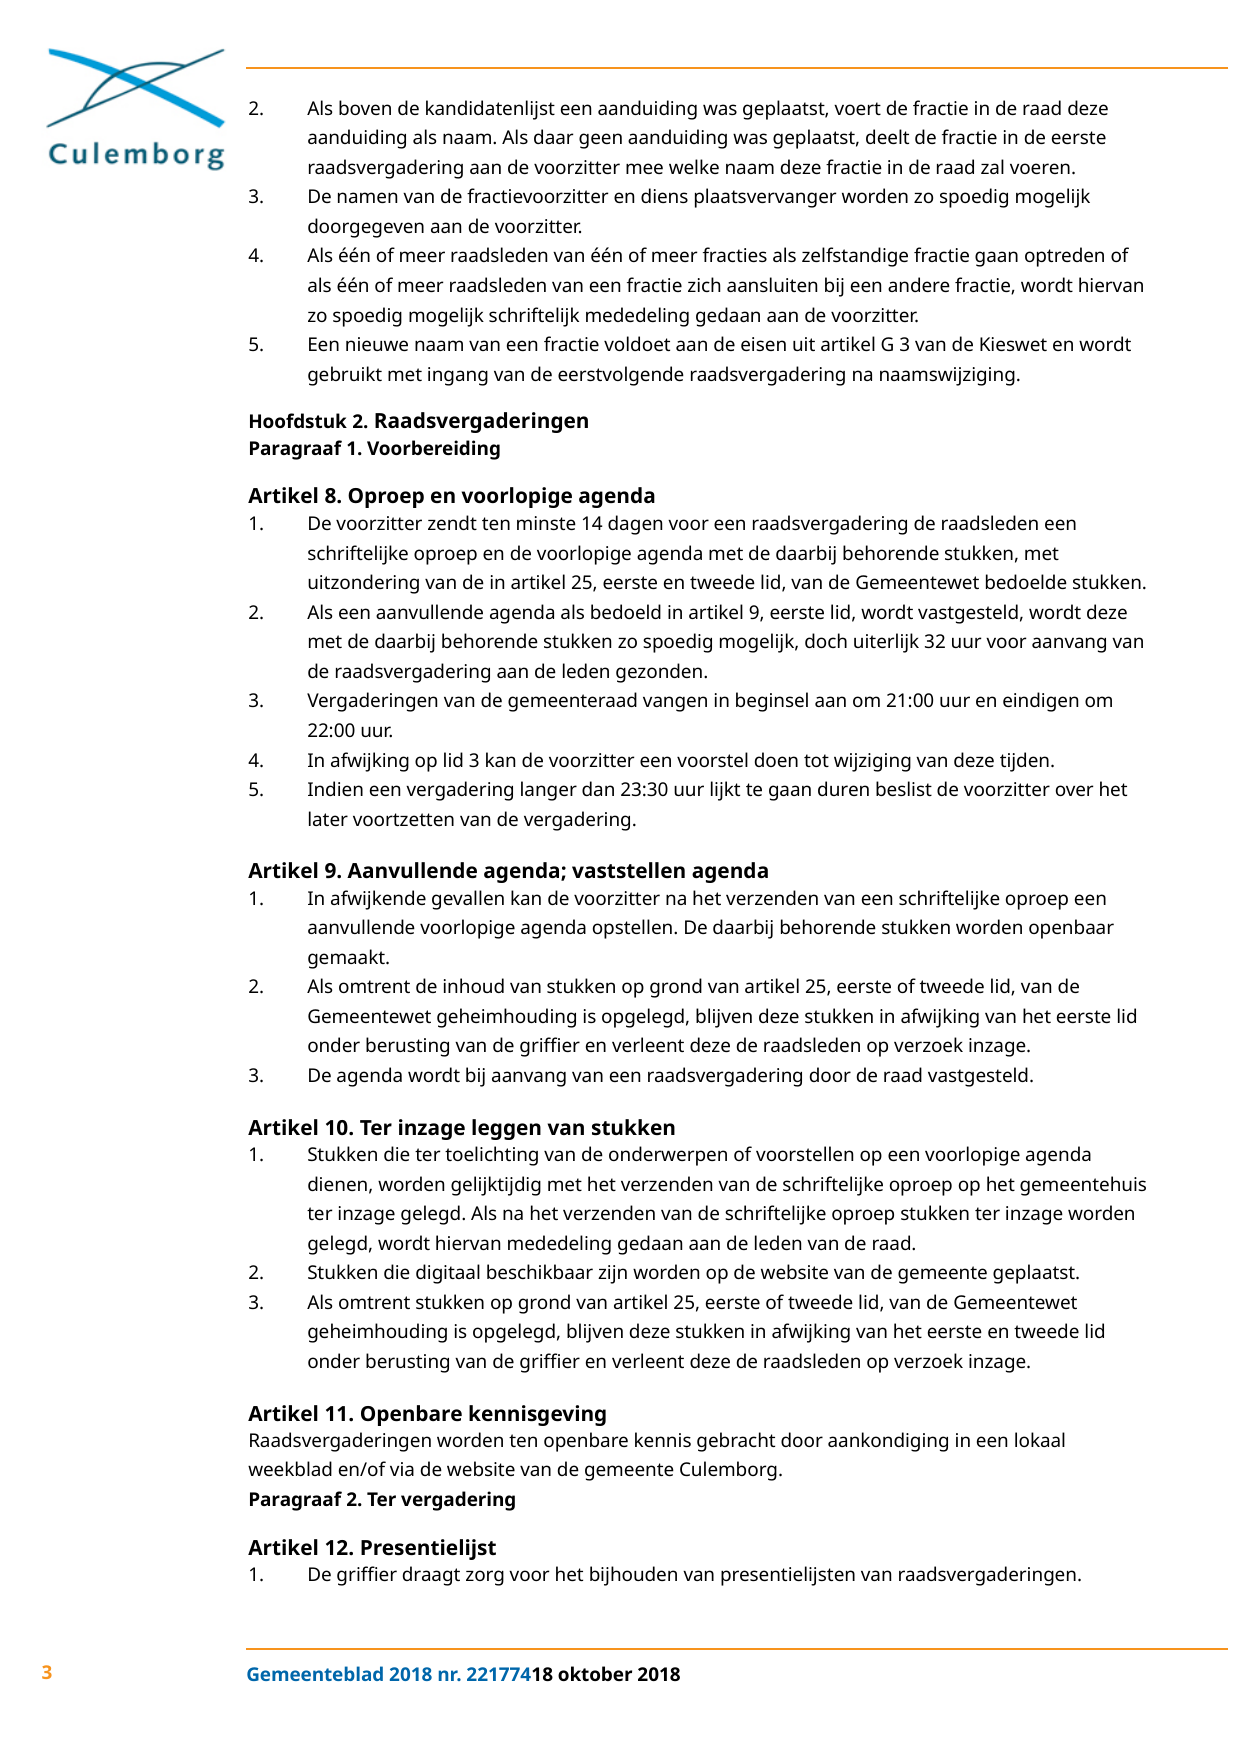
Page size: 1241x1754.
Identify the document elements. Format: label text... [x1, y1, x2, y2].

text Artikel 8. Oproep en voorlopige agenda [248, 482, 1152, 510]
text Paragraaf 1. Voorbereiding [248, 435, 1152, 461]
list Als omtrent de inhoud van stukken op grond van artikel 25, eerste of tweede lid, van de Gemeentewet geheimhouding is opgelegd, blijven deze stukken in afwijking van het eerste lid onder berusting van de griffier en verleent deze de raadsleden op verzoek inzage. [248, 973, 1152, 1058]
list Als een aanvullende agenda als bedoeld in artikel 9, eerste lid, wordt vastgesteld, wordt deze met de daarbij behorende stukken zo spoedig mogelijk, doch uiterlijk 32 uur voor aanvang van de raadsvergadering aan de leden gezonden. [248, 599, 1152, 684]
list De namen van de fractievoorzitter en diens plaatsvervanger worden zo spoedig mogelijk doorgegeven aan de voorzitter. [248, 183, 1152, 239]
text Artikel 12. Presentielijst [248, 1533, 1152, 1561]
list Een nieuwe naam van een fractie voldoet aan de eisen uit artikel G 3 van de Kieswet en wordt gebruikt met ingang van de eerstvolgende raadsvergadering na naamswijziging. [248, 331, 1152, 387]
text Artikel 10. Ter inzage leggen van stukken [248, 1113, 1152, 1141]
list In afwijkende gevallen kan de voorzitter na het verzenden van een schriftelijke oproep een aanvullende voorlopige agenda opstellen. De daarbij behorende stukken worden openbaar gemaakt. [248, 885, 1152, 970]
text Hoofdstuk 2. Raadsvergaderingen [248, 407, 1152, 435]
text Raadsvergaderingen worden ten openbare kennis gebracht door aankondiging in een lokaal weekblad en/of via de website van de gemeente Culemborg. [248, 1427, 1152, 1482]
list Als boven de kandidatenlijst een aanduiding was geplaatst, voert de fractie in de raad deze aanduiding als naam. Als daar geen aanduiding was geplaatst, deelt de fractie in de eerste raadsvergadering aan de voorzitter mee welke naam deze fractie in de raad zal voeren. [248, 95, 1152, 180]
list Indien een vergadering langer dan 23:30 uur lijkt te gaan duren beslist de voorzitter over het later voortzetten van de vergadering. [248, 776, 1152, 832]
list Stukken die ter toelichting van de onderwerpen of voorstellen op een voorlopige agenda dienen, worden gelijktijdig met het verzenden van de schriftelijke oproep op het gemeentehuis ter inzage gelegd. Als na het verzenden van de schriftelijke oproep stukken ter inzage worden gelegd, wordt hiervan mededeling gedaan aan de leden van de raad. [248, 1141, 1152, 1256]
list De agenda wordt bij aanvang van een raadsvergadering door de raad vastgesteld. [248, 1062, 1152, 1088]
text Artikel 9. Aanvullende agenda; vaststellen agenda [248, 856, 1152, 885]
list De voorzitter zendt ten minste 14 dagen voor een raadsvergadering de raadsleden een schriftelijke oproep en de voorlopige agenda met de daarbij behorende stukken, met uitzondering van de in artikel 25, eerste en tweede lid, van de Gemeentewet bedoelde stukken. [248, 510, 1152, 595]
list De griffier draagt zorg voor het bijhouden van presentielijsten van raadsvergaderingen. [248, 1561, 1152, 1587]
list Als één of meer raadsleden van één of meer fracties als zelfstandige fractie gaan optreden of als één of meer raadsleden van een fractie zich aansluiten bij een andere fractie, wordt hiervan zo spoedig mogelijk schriftelijk mededeling gedaan aan de voorzitter. [248, 243, 1152, 328]
list Stukken die digitaal beschikbaar zijn worden op de website van de gemeente geplaatst. [248, 1259, 1152, 1285]
list Vergaderingen van de gemeenteraad vangen in beginsel aan om 21:00 uur en eindigen om 22:00 uur. [248, 688, 1152, 743]
picture [41, 47, 231, 172]
list In afwijking op lid 3 kan de voorzitter een voorstel doen tot wijziging van deze tijden. [248, 747, 1152, 772]
text Paragraaf 2. Ter vergadering [248, 1486, 1152, 1512]
text Artikel 11. Openbare kennisgeving [248, 1399, 1152, 1427]
list Als omtrent stukken op grond van artikel 25, eerste of tweede lid, van de Gemeentewet geheimhouding is opgelegd, blijven deze stukken in afwijking van het eerste en tweede lid onder berusting van de griffier en verleent deze de raadsleden op verzoek inzage. [248, 1289, 1152, 1374]
